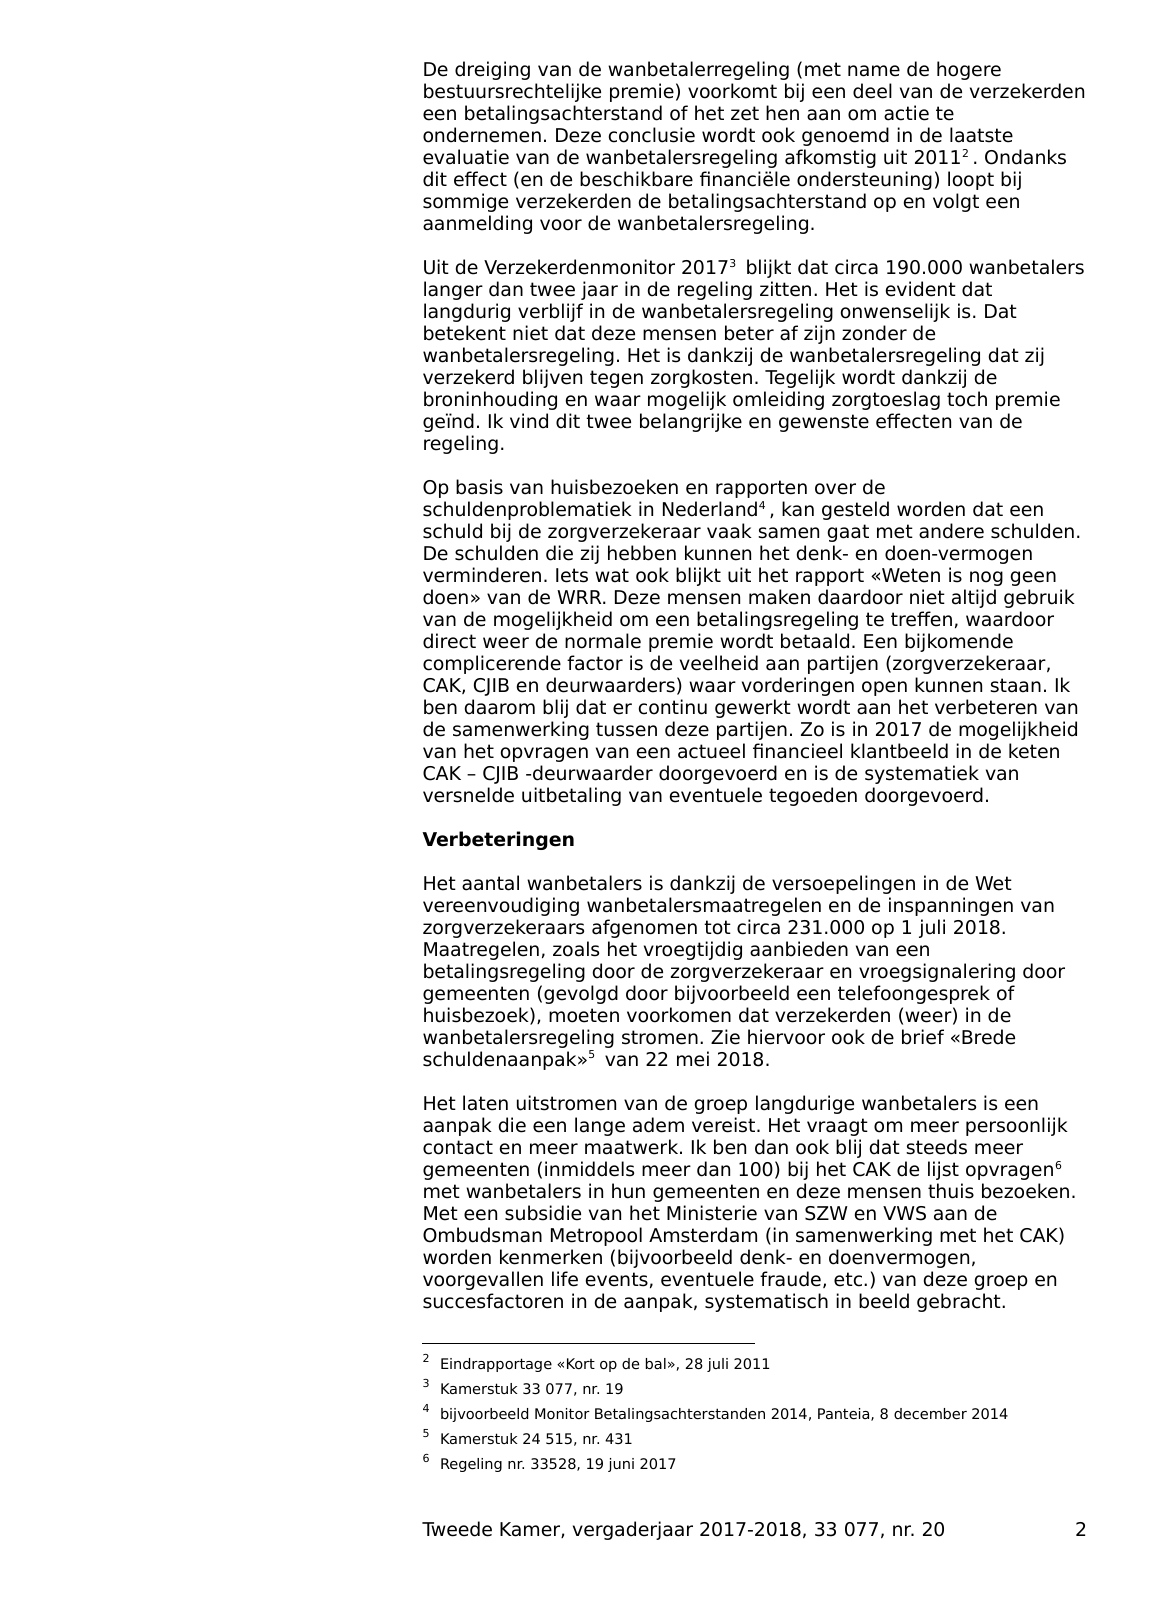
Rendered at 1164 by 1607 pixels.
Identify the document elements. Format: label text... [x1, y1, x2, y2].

text Uit de Verzekerdenmonitor 2017 blijkt dat circa 190.000 wanbetalers langer dan twee jaar in de regeling zitten. Het is evident dat langdurig verblijf in de wanbetalersregeling onwenselijk is. Dat betekent niet dat deze mensen beter af zijn zonder de wanbetalersregeling. Het is dankzij de wanbetalersregeling dat zij verzekerd blijven tegen zorgkosten. Tegelijk wordt dankzij de broninhouding en waar mogelijk omleiding zorgtoeslag toch premie geïnd. Ik vind dit twee belangrijke en gewenste effecten van de regeling. [422, 257, 1087, 455]
text Het aantal wanbetalers is dankzij de versoepelingen in de Wet vereenvoudiging wanbetalersmaatregelen en de inspanningen van zorgverzekeraars afgenomen tot circa 231.000 op 1 juli 2018. Maatregelen, zoals het vroegtijdig aanbieden van een betalingsregeling door de zorgverzekeraar en vroegsignalering door gemeenten (gevolgd door bijvoorbeeld een telefoongesprek of huisbezoek), moeten voorkomen dat verzekerden (weer) in de wanbetalersregeling stromen. Zie hiervoor ook de brief «Brede schuldenaanpak» van 22 mei 2018. [422, 873, 1087, 1071]
text Het laten uitstromen van de groep langdurige wanbetalers is een aanpak die een lange adem vereist. Het vraagt om meer persoonlijk contact en meer maatwerk. Ik ben dan ook blij dat steeds meer gemeenten (inmiddels meer dan 100) bij het CAK de lijst opvragen met wanbetalers in hun gemeenten en deze mensen thuis bezoeken. Met een subsidie van het Ministerie van SZW en VWS aan de Ombudsman Metropool Amsterdam (in samenwerking met het CAK) worden kenmerken (bijvoorbeeld denk- en doenvermogen, voorgevallen life events, eventuele fraude, etc.) van deze groep en succesfactoren in de aanpak, systematisch in beeld gebracht. [422, 1093, 1087, 1313]
text Kamerstuk 24 515, nr. 431 [422, 1427, 1087, 1449]
text De dreiging van de wanbetalerregeling (met name de hogere bestuursrechtelijke premie) voorkomt bij een deel van de verzekerden een betalingsachterstand of het zet hen aan om actie te ondernemen. Deze conclusie wordt ook genoemd in de laatste evaluatie van de wanbetalersregeling afkomstig uit 2011. Ondanks dit effect (en de beschikbare financiële ondersteuning) loopt bij sommige verzekerden de betalingsachterstand op en volgt een aanmelding voor de wanbetalersregeling. [422, 59, 1087, 235]
text Eindrapportage «Kort op de bal», 28 juli 2011 [422, 1352, 1087, 1374]
text bijvoorbeeld Monitor Betalingsachterstanden 2014, Panteia, 8 december 2014 [422, 1402, 1087, 1424]
text Kamerstuk 33 077, nr. 19 [422, 1377, 1087, 1399]
subtitle Verbeteringen [422, 829, 1087, 851]
text Op basis van huisbezoeken en rapporten over de schuldenproblematiek in Nederland, kan gesteld worden dat een schuld bij de zorgverzekeraar vaak samen gaat met andere schulden. De schulden die zij hebben kunnen het denk- en doen-vermogen verminderen. Iets wat ook blijkt uit het rapport «Weten is nog geen doen» van de WRR. Deze mensen maken daardoor niet altijd gebruik van de mogelijkheid om een betalingsregeling te treffen, waardoor direct weer de normale premie wordt betaald. Een bijkomende complicerende factor is de veelheid aan partijen (zorgverzekeraar, CAK, CJIB en deurwaarders) waar vorderingen open kunnen staan. Ik ben daarom blij dat er continu gewerkt wordt aan het verbeteren van de samenwerking tussen deze partijen. Zo is in 2017 de mogelijkheid van het opvragen van een actueel financieel klantbeeld in de keten CAK – CJIB -deurwaarder doorgevoerd en is de systematiek van versnelde uitbetaling van eventuele tegoeden doorgevoerd. [422, 477, 1087, 807]
text Regeling nr. 33528, 19 juni 2017 [422, 1452, 1087, 1474]
